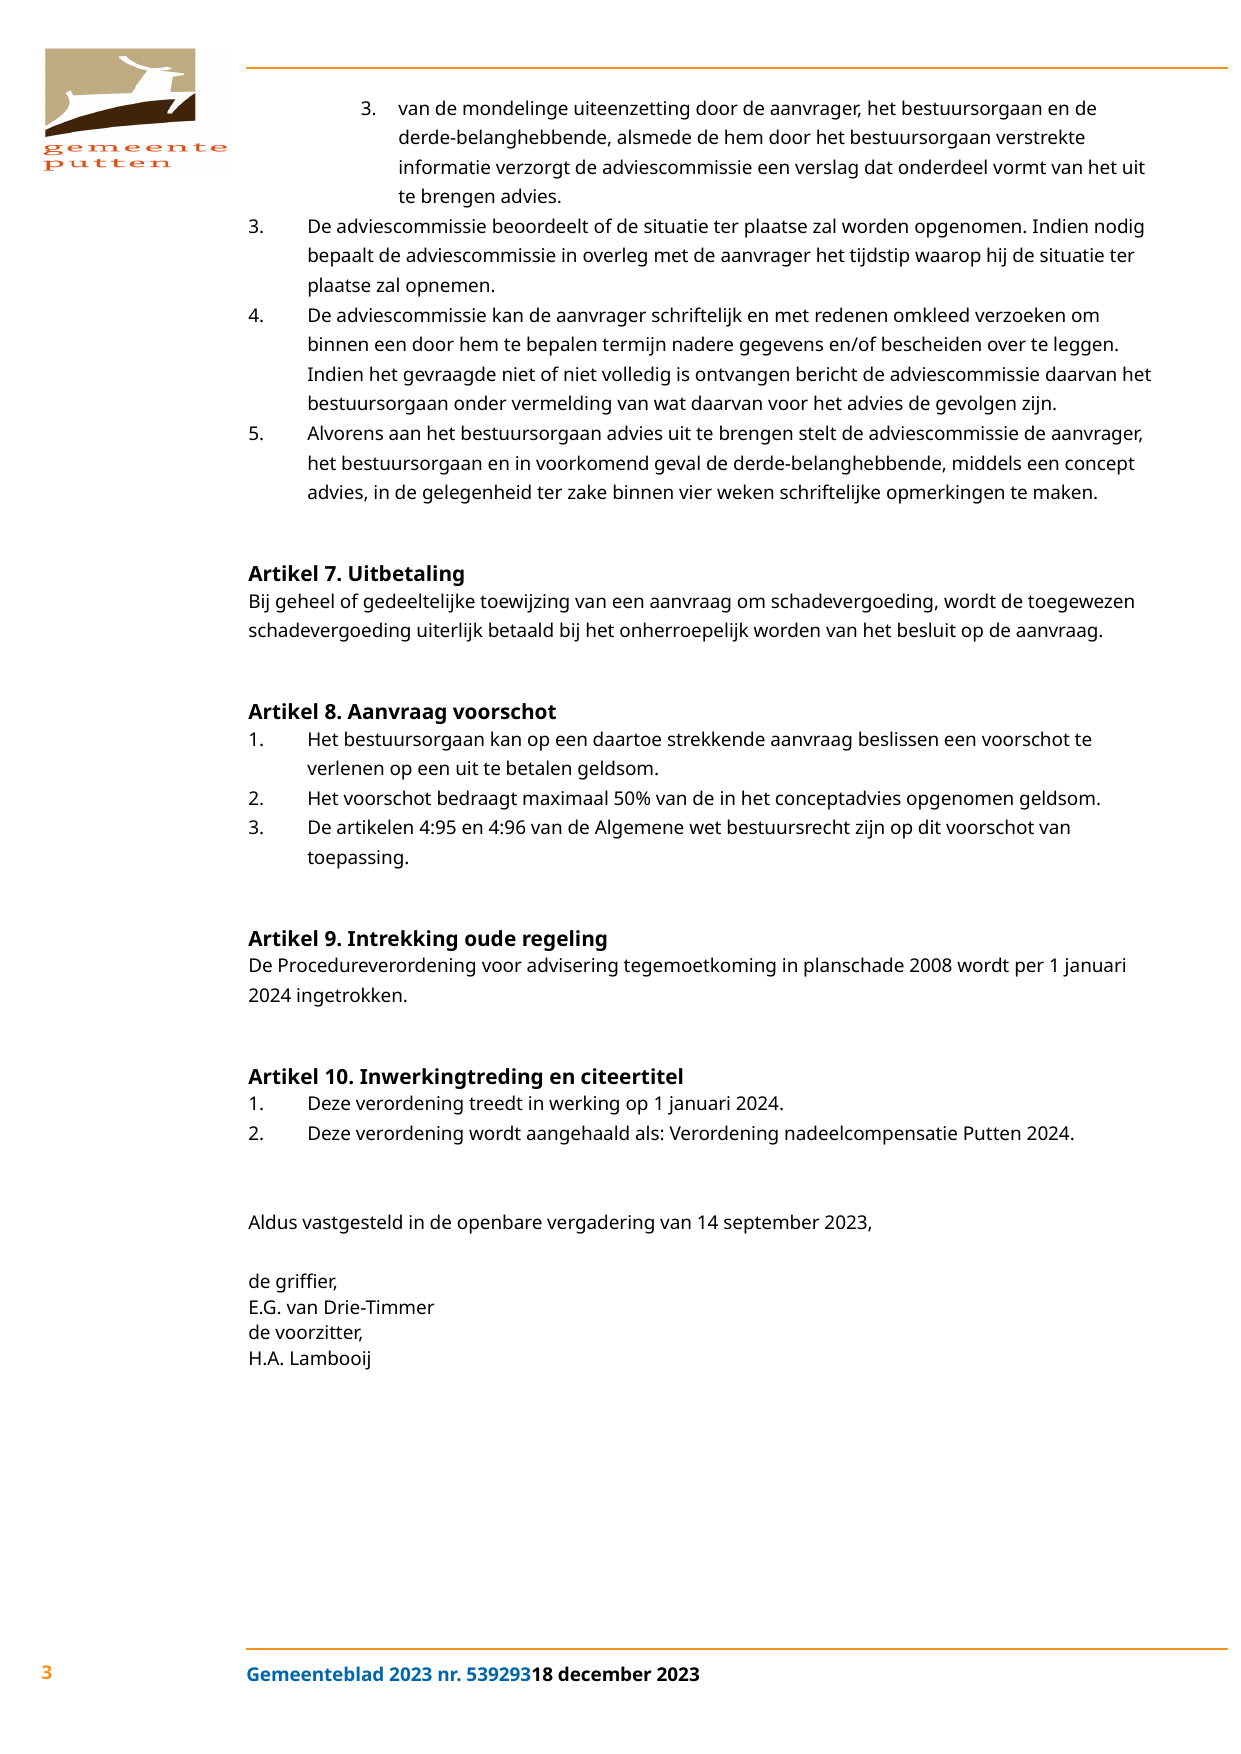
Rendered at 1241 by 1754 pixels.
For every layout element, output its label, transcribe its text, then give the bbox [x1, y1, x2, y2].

list Deze verordening treedt in werking op 1 januari 2024. [248, 1091, 1152, 1116]
text E.G. van Drie-Timmer [248, 1294, 1152, 1319]
list van de mondelinge uiteenzetting door de aanvrager, het bestuursorgaan en de derde-belanghebbende, alsmede de hem door het bestuursorgaan verstrekte informatie verzorgt de adviescommissie een verslag dat onderdeel vormt van het uit te brengen advies. [361, 95, 1152, 209]
list De adviescommissie kan de aanvrager schriftelijk en met redenen omkleed verzoeken om binnen een door hem te bepalen termijn nadere gegevens en/of bescheiden over te leggen. Indien het gevraagde niet of niet volledig is ontvangen bericht de adviescommissie daarvan het bestuursorgaan onder vermelding van wat daarvan voor het advies de gevolgen zijn. [248, 302, 1152, 416]
list Het bestuursorgaan kan op een daartoe strekkende aanvraag beslissen een voorschot te verlenen op een uit te betalen geldsom. [248, 726, 1152, 781]
text H.A. Lambooij [248, 1345, 1152, 1371]
text de voorzitter, [248, 1319, 1152, 1345]
text de griffier, [248, 1268, 1152, 1294]
list Deze verordening wordt aangehaald als: Verordening nadeelcompensatie Putten 2024. [248, 1120, 1152, 1146]
picture [41, 47, 231, 172]
text Aldus vastgesteld in de openbare vergadering van 14 september 2023, [248, 1209, 1152, 1235]
list Het voorschot bedraagt maximaal 50% van de in het conceptadvies opgenomen geldsom. [248, 785, 1152, 811]
text Artikel 7. Uitbetaling [248, 559, 1152, 588]
list De adviescommissie beoordeelt of de situatie ter plaatse zal worden opgenomen. Indien nodig bepaalt de adviescommissie in overleg met de aanvrager het tijdstip waarop hij de situatie ter plaatse zal opnemen. [248, 213, 1152, 298]
text Artikel 10. Inwerkingtreding en citeertitel [248, 1062, 1152, 1091]
text Bij geheel of gedeeltelijke toewijzing van een aanvraag om schadevergoeding, wordt de toegewezen schadevergoeding uiterlijk betaald bij het onherroepelijk worden van het besluit op de aanvraag. [248, 588, 1152, 643]
text Artikel 9. Intrekking oude regeling [248, 924, 1152, 953]
text De Procedureverordening voor advisering tegemoetkoming in planschade 2008 wordt per 1 januari 2024 ingetrokken. [248, 953, 1152, 1008]
list Alvorens aan het bestuursorgaan advies uit te brengen stelt de adviescommissie de aanvrager, het bestuursorgaan en in voorkomend geval de derde-belanghebbende, middels een concept advies, in de gelegenheid ter zake binnen vier weken schriftelijke opmerkingen te maken. [248, 420, 1152, 505]
text Artikel 8. Aanvraag voorschot [248, 697, 1152, 726]
list De artikelen 4:95 en 4:96 van de Algemene wet bestuursrecht zijn op dit voorschot van toepassing. [248, 814, 1152, 870]
